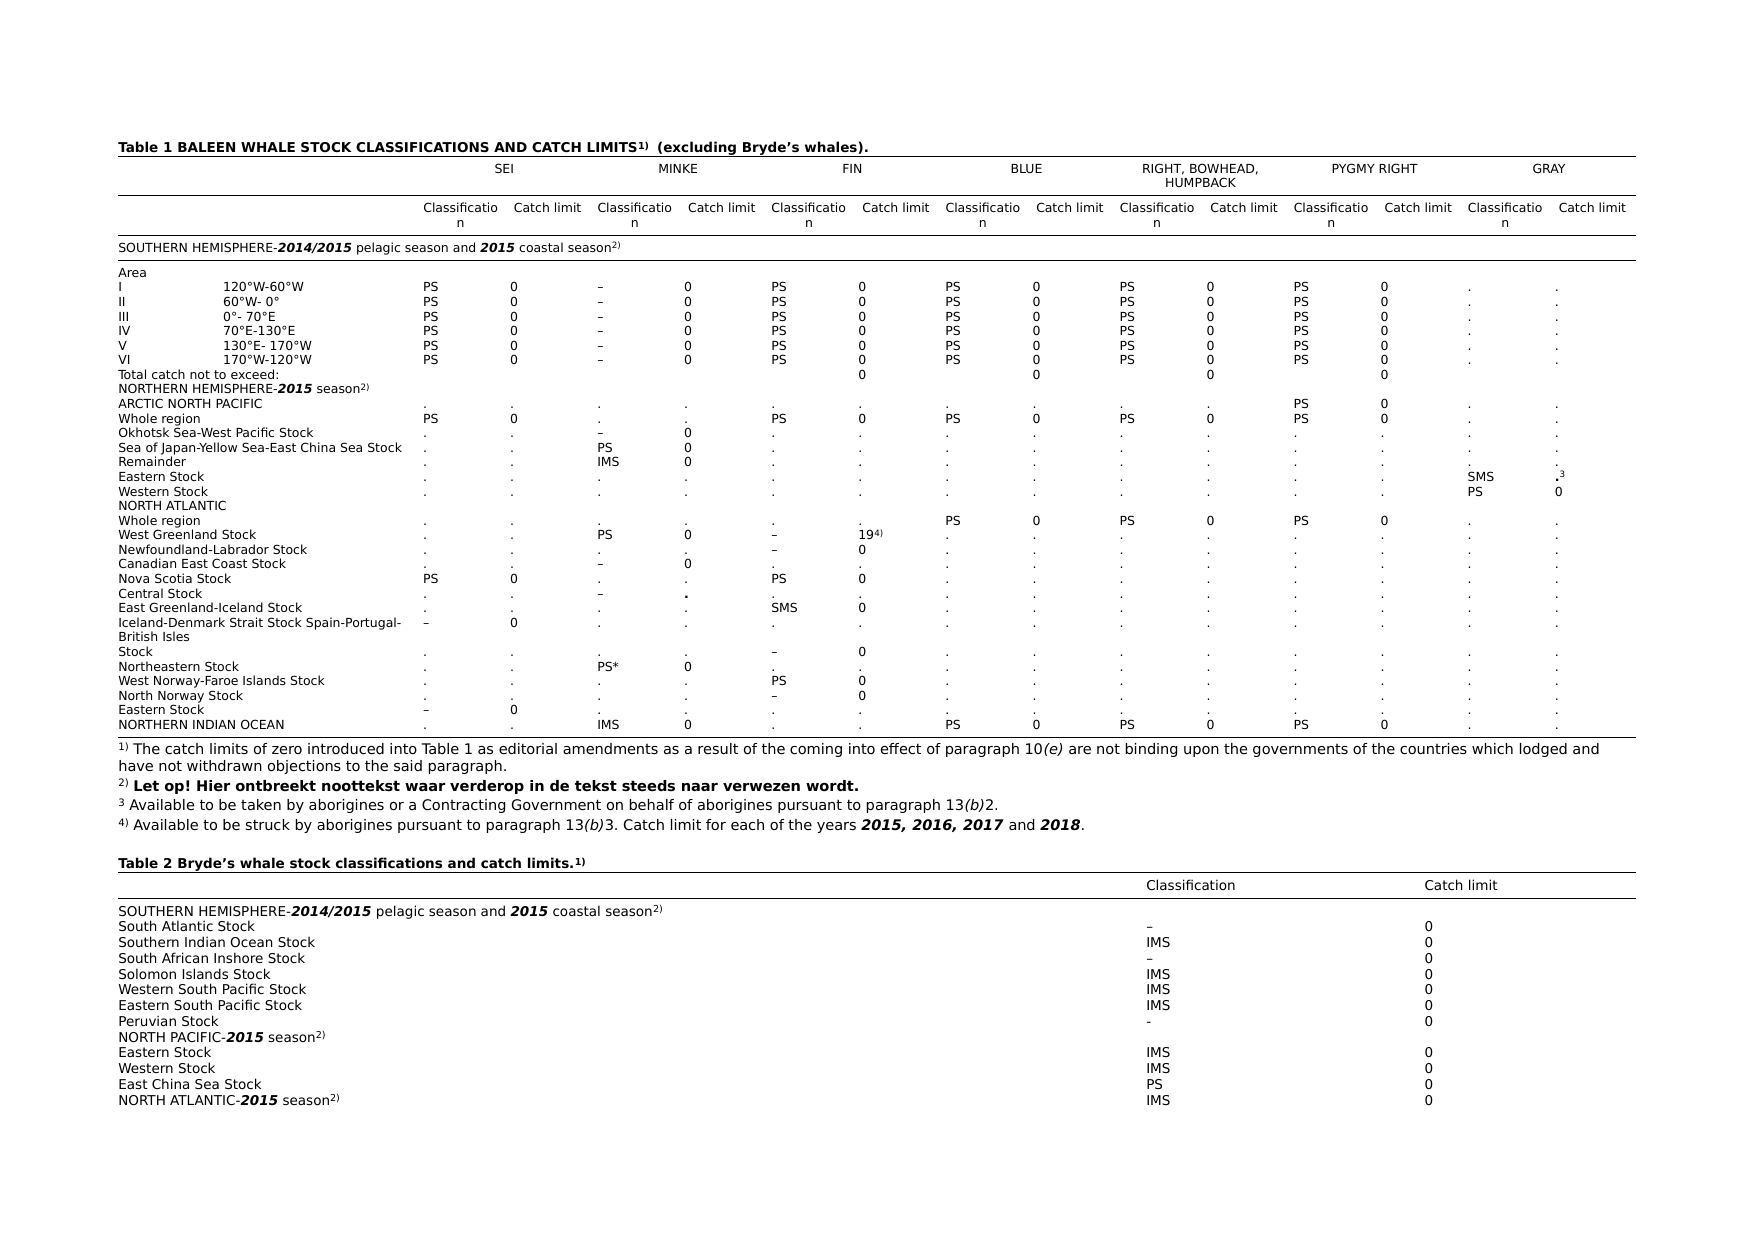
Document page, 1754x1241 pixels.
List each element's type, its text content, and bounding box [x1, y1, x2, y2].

table_cell [1288, 368, 1374, 382]
table_cell [939, 261, 1026, 280]
table_cell SOUTHERN HEMISPHERE-2014/2015 pelagic season and 2015 coastal season2) [118, 236, 1636, 260]
table_cell PS [1140, 1077, 1418, 1092]
table_cell . [1113, 426, 1200, 441]
table_cell . [1549, 586, 1636, 601]
table_cell . [678, 572, 765, 586]
table_cell Catch limit [504, 196, 591, 235]
table_cell . [1113, 645, 1200, 659]
table_cell [1549, 261, 1636, 280]
table_cell . [1549, 441, 1636, 455]
table_cell West Norway-Faroe Islands Stock [118, 674, 417, 688]
table_cell [1113, 261, 1200, 280]
table_cell . [1200, 397, 1287, 411]
table_cell . [1113, 586, 1200, 601]
table_cell . [417, 528, 504, 543]
table_cell . [1026, 441, 1113, 455]
table_cell [939, 368, 1026, 382]
table_cell . [1375, 616, 1462, 645]
table_cell PS [417, 411, 504, 426]
table_cell I [118, 280, 217, 295]
table_cell IMS [1140, 1045, 1418, 1061]
table_cell 0 [852, 353, 939, 368]
table_cell Southern Indian Ocean Stock [118, 935, 1140, 951]
table_cell Catch limit [1375, 196, 1462, 235]
table_cell 0 [678, 353, 765, 368]
table_cell . [1288, 689, 1374, 703]
table_cell 0 [852, 309, 939, 324]
table_cell PS [765, 353, 852, 368]
table_cell . [417, 514, 504, 528]
table_cell PS [1288, 309, 1374, 324]
table_cell . [1549, 309, 1636, 324]
table_cell . [1113, 572, 1200, 586]
table_cell [1026, 499, 1113, 513]
table_cell . [678, 514, 765, 528]
table_cell . [1288, 484, 1374, 499]
table_cell . [1462, 645, 1548, 659]
table_cell IMS [1140, 1061, 1418, 1077]
table_cell 0 [678, 309, 765, 324]
table_cell NORTH ATLANTIC-2015 season2) [118, 1092, 1140, 1108]
table_cell 0 [504, 339, 591, 353]
table_cell [591, 499, 678, 513]
table_cell [591, 368, 678, 382]
table_cell . [1462, 572, 1548, 586]
table_cell Canadian East Coast Stock [118, 557, 417, 572]
table_cell 0 [1026, 411, 1113, 426]
table_cell . [939, 659, 1026, 674]
table_cell . [417, 484, 504, 499]
table_cell PS [591, 528, 678, 543]
table_cell PS [1288, 514, 1374, 528]
table_cell 0 [1026, 339, 1113, 353]
table_cell . [1462, 324, 1548, 338]
table_cell . [1026, 484, 1113, 499]
table_cell Sea of Japan-Yellow Sea-East China Sea Stock [118, 441, 417, 455]
table_cell . [591, 470, 678, 484]
table_cell [1462, 499, 1548, 513]
table_cell Classification [1113, 196, 1200, 235]
table_cell . [417, 601, 504, 616]
table_cell . [1375, 586, 1462, 601]
table_cell . [1113, 528, 1200, 543]
table_cell . [417, 543, 504, 557]
table_cell . [1200, 689, 1287, 703]
table_cell PS [939, 353, 1026, 368]
table_cell [217, 157, 417, 195]
table_cell . [1288, 601, 1374, 616]
table_cell . [678, 470, 765, 484]
table_cell . [1462, 295, 1548, 309]
table_cell Central Stock [118, 586, 417, 601]
table_cell PYGMY RIGHT [1288, 157, 1462, 195]
table_cell 0 [504, 703, 591, 718]
table_cell . [417, 659, 504, 674]
table_cell 0 [852, 295, 939, 309]
table_cell [939, 499, 1026, 513]
table_cell . [1462, 703, 1548, 718]
table_cell 0 [1026, 295, 1113, 309]
table_cell Catch limit [1549, 196, 1636, 235]
table_cell . [1113, 455, 1200, 470]
table_cell . [1549, 455, 1636, 470]
table_cell . [678, 674, 765, 688]
table_cell . [1549, 295, 1636, 309]
table_cell . [1462, 339, 1548, 353]
table_cell . [1200, 674, 1287, 688]
table_cell . [1375, 659, 1462, 674]
table_cell NORTH PACIFIC-2015 season2) [118, 1029, 1140, 1045]
table_cell 1) The catch limits of zero introduced into Table 1 as editorial amendments as a result of the coming into effect of paragraph 10(e) are not binding upon the governments of the countries which lodged and have not withdrawn objections to the said paragraph. 2) Let op! Hier ontbreekt noottekst waar verderop in de tekst steeds naar verwezen wordt. 3 Available to be taken by aborigines or a Contracting Government on behalf of aborigines pursuant to paragraph 13(b)2. 4) Available to be struck by aborigines pursuant to paragraph 13(b)3. Catch limit for each of the years 2015, 2016, 2017 and 2018. [118, 738, 1636, 834]
table_cell Whole region [118, 514, 417, 528]
table_cell . [1113, 397, 1200, 411]
table_cell [1462, 261, 1548, 280]
table_cell . [591, 645, 678, 659]
table_cell . [1288, 616, 1374, 645]
table_cell [118, 157, 217, 195]
table_cell Classification [939, 196, 1026, 235]
table_cell . [939, 470, 1026, 484]
table_cell South Atlantic Stock [118, 919, 1140, 935]
table_cell . [1549, 339, 1636, 353]
table_cell .3 [1549, 470, 1636, 484]
table_cell . [591, 484, 678, 499]
table_cell – [1140, 951, 1418, 966]
table_cell – [591, 426, 678, 441]
table_cell Remainder [118, 455, 417, 470]
table_cell . [678, 397, 765, 411]
table_cell . [1375, 703, 1462, 718]
table_cell . [504, 601, 591, 616]
table_cell South African Inshore Stock [118, 951, 1140, 966]
table_cell PS [939, 309, 1026, 324]
table_cell 0 [1549, 484, 1636, 499]
table_cell 0 [1418, 998, 1636, 1014]
table_cell 0 [1418, 1045, 1636, 1061]
table_cell [852, 499, 939, 513]
table_cell PS* [591, 659, 678, 674]
table_cell 0 [1200, 718, 1287, 737]
table_cell . [1288, 557, 1374, 572]
table_cell . [939, 397, 1026, 411]
table_cell . [1549, 601, 1636, 616]
table_cell 0 [852, 572, 939, 586]
table_cell [504, 499, 591, 513]
table_cell PS [1288, 353, 1374, 368]
table_cell . [1462, 718, 1548, 737]
table_cell . [417, 441, 504, 455]
table_cell . [678, 689, 765, 703]
table_header Table 2 Bryde’s whale stock classifications and catch limits.1) [118, 856, 1636, 872]
table_cell . [765, 484, 852, 499]
table_cell Solomon Islands Stock [118, 966, 1140, 982]
table_cell . [1549, 324, 1636, 338]
table_cell [1549, 499, 1636, 513]
table_cell – [765, 645, 852, 659]
table_cell Newfoundland-Labrador Stock [118, 543, 417, 557]
table_cell PS [417, 572, 504, 586]
table_cell 0 [1200, 514, 1287, 528]
table_cell 0 [678, 528, 765, 543]
table_cell . [1026, 528, 1113, 543]
table_cell 0 [504, 309, 591, 324]
table_cell PS [1113, 280, 1200, 295]
table_cell [1549, 368, 1636, 382]
table_cell . [504, 645, 591, 659]
table_cell . [1462, 601, 1548, 616]
table_cell IV [118, 324, 217, 338]
table_cell PS [765, 674, 852, 688]
table_cell . [852, 470, 939, 484]
table_cell 0 [504, 353, 591, 368]
table_cell 0 [1375, 718, 1462, 737]
table_cell PS [1288, 339, 1374, 353]
table_cell Area [118, 261, 417, 280]
table_cell 130°E- 170°W [217, 339, 417, 353]
table_cell . [1288, 572, 1374, 586]
table_cell Stock [118, 645, 417, 659]
table_cell . [1026, 557, 1113, 572]
table_cell . [1026, 543, 1113, 557]
table_cell – [417, 703, 504, 718]
table_cell . [1113, 543, 1200, 557]
table_cell V [118, 339, 217, 353]
table_cell GRAY [1462, 157, 1636, 195]
table_cell . [1200, 703, 1287, 718]
table_cell . [1375, 689, 1462, 703]
table_cell . [1462, 426, 1548, 441]
table_cell . [939, 426, 1026, 441]
table_cell . [1113, 484, 1200, 499]
table_cell . [939, 455, 1026, 470]
table_cell SMS [765, 601, 852, 616]
table_cell 0 [1026, 718, 1113, 737]
table_cell MINKE [591, 157, 765, 195]
table_cell Iceland-Denmark Strait Stock Spain-Portugal-British Isles [118, 616, 417, 645]
table_cell 0 [1375, 339, 1462, 353]
table_cell 0 [504, 324, 591, 338]
table_cell 0 [1375, 309, 1462, 324]
table_cell PS [1113, 411, 1200, 426]
table_cell . [1113, 674, 1200, 688]
table_cell . [852, 426, 939, 441]
table_cell . [417, 426, 504, 441]
table_cell – [417, 616, 504, 645]
table_cell . [1462, 557, 1548, 572]
table_cell . [1026, 659, 1113, 674]
table_cell . [504, 689, 591, 703]
table_cell 0 [1375, 397, 1462, 411]
table_cell Classification [417, 196, 504, 235]
table_cell 0 [852, 411, 939, 426]
table_cell [217, 196, 417, 235]
table_cell . [1549, 616, 1636, 645]
table_cell . [1026, 703, 1113, 718]
table_cell . [1200, 616, 1287, 645]
table_cell 0 [678, 280, 765, 295]
table_cell 0 [678, 339, 765, 353]
table_cell . [765, 441, 852, 455]
table_cell . [504, 557, 591, 572]
table_cell 0 [504, 411, 591, 426]
table_cell . [504, 514, 591, 528]
table_cell . [1549, 411, 1636, 426]
table_cell PS [1113, 353, 1200, 368]
table_cell . [1288, 586, 1374, 601]
table_cell 0 [1375, 353, 1462, 368]
table_cell 70°E-130°E [217, 324, 417, 338]
table_cell [1026, 261, 1113, 280]
table_cell . [1375, 528, 1462, 543]
table_cell [1375, 261, 1462, 280]
table_cell . [1026, 689, 1113, 703]
table_cell 0 [1026, 309, 1113, 324]
table_cell . [852, 616, 939, 645]
table_cell 0 [504, 280, 591, 295]
table_cell . [765, 586, 852, 601]
table_cell . [765, 718, 852, 737]
table_cell . [504, 397, 591, 411]
table_cell . [765, 426, 852, 441]
table_cell Nova Scotia Stock [118, 572, 417, 586]
table_cell . [1462, 309, 1548, 324]
table_cell PS [1288, 324, 1374, 338]
table_header Table 1 BALEEN WHALE STOCK CLASSIFICATIONS AND CATCH LIMITS1) (excluding Bryde’s whales). [118, 140, 1636, 156]
table_cell 0 [1200, 280, 1287, 295]
table_cell 0 [1200, 353, 1287, 368]
table_cell . [504, 484, 591, 499]
table_cell . [1200, 455, 1287, 470]
table_cell Catch limit [1026, 196, 1113, 235]
table_cell . [1549, 689, 1636, 703]
table_cell . [1200, 484, 1287, 499]
table_cell . [939, 528, 1026, 543]
table_cell IMS [1140, 982, 1418, 998]
table_cell . [504, 659, 591, 674]
table_cell . [1288, 543, 1374, 557]
table_cell 0 [1418, 935, 1636, 951]
table_cell PS [417, 339, 504, 353]
table_cell . [417, 397, 504, 411]
table_cell [1462, 368, 1548, 382]
table_cell . [1026, 586, 1113, 601]
table_cell 0 [852, 543, 939, 557]
table_cell 0 [852, 368, 939, 382]
table_cell . [1200, 543, 1287, 557]
table_cell III [118, 309, 217, 324]
table_cell Peruvian Stock [118, 1014, 1140, 1029]
table_cell PS [417, 295, 504, 309]
table_cell 0 [1026, 324, 1113, 338]
table_cell . [504, 543, 591, 557]
table_cell . [1026, 601, 1113, 616]
table_cell . [591, 543, 678, 557]
table_cell . [1288, 659, 1374, 674]
table_cell . [1462, 543, 1548, 557]
table_cell . [1462, 528, 1548, 543]
table_cell 0 [1200, 295, 1287, 309]
table_cell PS [939, 411, 1026, 426]
table_cell 0 [1418, 1092, 1636, 1108]
table_cell . [939, 616, 1026, 645]
table_cell . [1462, 689, 1548, 703]
table_cell . [1026, 455, 1113, 470]
table_cell 0 [1200, 309, 1287, 324]
table_cell 0 [678, 426, 765, 441]
table_cell . [504, 455, 591, 470]
table_cell Okhotsk Sea-West Pacific Stock [118, 426, 417, 441]
table_cell . [1200, 601, 1287, 616]
table_cell PS [1113, 514, 1200, 528]
table_cell . [852, 557, 939, 572]
table_cell 0 [1026, 353, 1113, 368]
table_cell . [939, 484, 1026, 499]
table_cell . [1462, 397, 1548, 411]
table_cell PS [1288, 718, 1374, 737]
table_cell . [1026, 645, 1113, 659]
table_cell 0 [1375, 514, 1462, 528]
table_cell . [939, 586, 1026, 601]
table_cell Classification [1140, 873, 1418, 898]
table_cell 0 [1418, 1077, 1636, 1092]
table_cell . [1200, 572, 1287, 586]
table_cell West Greenland Stock [118, 528, 417, 543]
table_cell . [678, 411, 765, 426]
table_cell . [1462, 280, 1548, 295]
table_cell [1288, 261, 1374, 280]
table_cell 0 [852, 689, 939, 703]
table_cell PS [765, 309, 852, 324]
table_cell PS [1113, 718, 1200, 737]
table_cell 0°- 70°E [217, 309, 417, 324]
table_cell 0 [1418, 1014, 1636, 1029]
table_cell . [939, 572, 1026, 586]
table_cell 60°W- 0° [217, 295, 417, 309]
table_cell Catch limit [1418, 873, 1636, 898]
table_cell [504, 261, 591, 280]
table_cell [1200, 499, 1287, 513]
table_cell PS [765, 324, 852, 338]
table_cell [1113, 368, 1200, 382]
table_cell PS [417, 324, 504, 338]
table_cell . [1549, 514, 1636, 528]
table_cell . [1026, 674, 1113, 688]
table_cell . [417, 645, 504, 659]
table_cell . [504, 718, 591, 737]
table_cell . [939, 557, 1026, 572]
table_cell – [591, 309, 678, 324]
table_cell . [1549, 703, 1636, 718]
table_cell . [1375, 543, 1462, 557]
table_cell . [1113, 689, 1200, 703]
table_cell IMS [1140, 998, 1418, 1014]
table_cell 0 [678, 441, 765, 455]
table_cell . [939, 689, 1026, 703]
table_cell . [591, 674, 678, 688]
table_cell . [1113, 470, 1200, 484]
table_cell [591, 261, 678, 280]
table_cell . [1375, 645, 1462, 659]
table_cell . [1026, 470, 1113, 484]
table_cell PS [1462, 484, 1548, 499]
table_cell . [678, 703, 765, 718]
table_cell PS [765, 572, 852, 586]
table_cell PS [591, 441, 678, 455]
table_cell PS [1288, 280, 1374, 295]
table_cell . [591, 514, 678, 528]
table_cell – [591, 586, 678, 601]
table_cell [1288, 499, 1374, 513]
table_cell 0 [1200, 411, 1287, 426]
table_cell . [852, 659, 939, 674]
table_cell Classification [1288, 196, 1374, 235]
table_cell Total catch not to exceed: [118, 368, 591, 382]
table_cell . [765, 659, 852, 674]
table_cell . [591, 689, 678, 703]
table_cell SOUTHERN HEMISPHERE-2014/2015 pelagic season and 2015 coastal season2) [118, 899, 1140, 919]
table_cell 0 [1200, 368, 1287, 382]
table_cell 0 [1200, 339, 1287, 353]
table_cell [1200, 261, 1287, 280]
table_cell Western Stock [118, 1061, 1140, 1077]
table_cell – [591, 295, 678, 309]
table_cell 0 [504, 616, 591, 645]
table_cell . [1113, 441, 1200, 455]
table_cell . [1288, 441, 1374, 455]
table_cell [1140, 1029, 1418, 1045]
table_cell . [765, 514, 852, 528]
table_cell . [1462, 514, 1548, 528]
table_cell 0 [678, 557, 765, 572]
table_cell . [1375, 572, 1462, 586]
table_cell 0 [1200, 324, 1287, 338]
table_cell PS [1113, 309, 1200, 324]
table_cell . [765, 616, 852, 645]
table_cell . [1375, 426, 1462, 441]
table_cell 0 [852, 601, 939, 616]
table_cell . [417, 689, 504, 703]
table_cell [678, 499, 765, 513]
table_cell IMS [1140, 1092, 1418, 1108]
table_cell 0 [1375, 280, 1462, 295]
table_cell IMS [1140, 966, 1418, 982]
table_cell PS [939, 718, 1026, 737]
table_cell Whole region [118, 411, 417, 426]
table_cell . [1375, 484, 1462, 499]
table_cell [678, 261, 765, 280]
table_cell . [1288, 645, 1374, 659]
table_cell . [1462, 586, 1548, 601]
table_cell . [1200, 557, 1287, 572]
table_cell [118, 873, 1140, 898]
table_cell . [591, 616, 678, 645]
table_cell PS [939, 295, 1026, 309]
table_cell . [939, 601, 1026, 616]
table_cell . [1288, 426, 1374, 441]
table_cell FIN [765, 157, 939, 195]
table_cell . [1026, 572, 1113, 586]
table_cell II [118, 295, 217, 309]
table_cell Northeastern Stock [118, 659, 417, 674]
table_cell . [939, 543, 1026, 557]
table_cell East China Sea Stock [118, 1077, 1140, 1092]
table_cell 0 [1418, 919, 1636, 935]
table_cell . [852, 441, 939, 455]
table_cell – [591, 324, 678, 338]
table_cell Western Stock [118, 484, 417, 499]
table_cell . [1549, 674, 1636, 688]
table_cell . [1026, 616, 1113, 645]
table_cell . [1113, 703, 1200, 718]
table_cell . [765, 470, 852, 484]
table_cell . [765, 455, 852, 470]
table_cell . [417, 557, 504, 572]
table_cell 170°W-120°W [217, 353, 417, 368]
table_cell . [939, 674, 1026, 688]
table_cell Catch limit [1200, 196, 1287, 235]
table_cell [765, 368, 852, 382]
table_cell . [765, 397, 852, 411]
table_cell . [1549, 572, 1636, 586]
table_cell . [1375, 455, 1462, 470]
table_cell 0 [852, 339, 939, 353]
table_cell [1140, 899, 1418, 919]
table_cell . [504, 426, 591, 441]
table_cell . [1462, 411, 1548, 426]
table_cell PS [765, 411, 852, 426]
table_cell East Greenland-Iceland Stock [118, 601, 417, 616]
table_cell PS [1113, 339, 1200, 353]
table_cell – [591, 339, 678, 353]
table_cell . [504, 528, 591, 543]
table_cell . [417, 674, 504, 688]
table_cell . [504, 674, 591, 688]
table_cell 0 [504, 295, 591, 309]
table_cell [118, 196, 217, 235]
table_cell – [765, 528, 852, 543]
table_cell . [1462, 616, 1548, 645]
table_cell 0 [678, 295, 765, 309]
table_cell 0 [678, 455, 765, 470]
table_cell PS [1288, 411, 1374, 426]
table_cell 0 [852, 645, 939, 659]
table_cell IMS [591, 718, 678, 737]
table_cell . [1113, 557, 1200, 572]
table_cell . [678, 601, 765, 616]
table_cell [678, 368, 765, 382]
table_cell North Norway Stock [118, 689, 417, 703]
table_cell Catch limit [678, 196, 765, 235]
table_cell Eastern Stock [118, 470, 417, 484]
table_cell . [1200, 586, 1287, 601]
table_cell 0 [1375, 295, 1462, 309]
table_cell [417, 261, 504, 280]
table_cell – [1140, 919, 1418, 935]
table_cell . [1549, 557, 1636, 572]
table_cell PS [417, 280, 504, 295]
table_cell . [1375, 441, 1462, 455]
table_cell 120°W-60°W [217, 280, 417, 295]
table_cell Eastern Stock [118, 703, 417, 718]
table_cell . [765, 557, 852, 572]
table_cell . [852, 455, 939, 470]
table_cell . [591, 397, 678, 411]
table_cell . [1549, 353, 1636, 368]
table_cell PS [765, 295, 852, 309]
table_cell . [678, 484, 765, 499]
table_cell PS [939, 514, 1026, 528]
table_cell 0 [1418, 966, 1636, 982]
table_cell . [1375, 601, 1462, 616]
table_cell 0 [1418, 982, 1636, 998]
table_cell . [852, 484, 939, 499]
table_cell . [1462, 455, 1548, 470]
table_cell . [678, 586, 765, 601]
table_cell PS [1113, 324, 1200, 338]
table_cell . [1113, 659, 1200, 674]
table_cell Classification [1462, 196, 1548, 235]
table_cell . [1200, 659, 1287, 674]
table_cell . [1288, 470, 1374, 484]
table_cell SMS [1462, 470, 1548, 484]
table_cell VI [118, 353, 217, 368]
table_cell SEI [417, 157, 591, 195]
table_cell . [417, 718, 504, 737]
table_cell . [1462, 674, 1548, 688]
table_cell . [1288, 528, 1374, 543]
table_cell Western South Pacific Stock [118, 982, 1140, 998]
table_cell 0 [1418, 1061, 1636, 1077]
table_cell . [504, 441, 591, 455]
table_cell 0 [1375, 324, 1462, 338]
table_cell . [1549, 659, 1636, 674]
table_cell . [1200, 645, 1287, 659]
table_cell . [939, 703, 1026, 718]
table_cell . [1462, 353, 1548, 368]
table_cell . [1462, 659, 1548, 674]
table_cell [852, 261, 939, 280]
table_cell . [1549, 645, 1636, 659]
table_cell . [1113, 601, 1200, 616]
table_cell 0 [504, 572, 591, 586]
table_cell 0 [1375, 368, 1462, 382]
table_cell . [1026, 397, 1113, 411]
table_cell PS [1288, 295, 1374, 309]
table_cell . [1549, 426, 1636, 441]
table_cell . [1288, 703, 1374, 718]
table_cell [765, 499, 852, 513]
table_cell . [939, 645, 1026, 659]
table_cell 0 [1375, 411, 1462, 426]
table_cell . [1200, 470, 1287, 484]
table_cell . [504, 470, 591, 484]
table_cell . [1549, 280, 1636, 295]
table_cell [1418, 1029, 1636, 1045]
table_cell . [1288, 455, 1374, 470]
table_cell . [1549, 718, 1636, 737]
table_cell . [939, 441, 1026, 455]
table_cell Catch limit [852, 196, 939, 235]
table_cell 0 [1026, 514, 1113, 528]
table_cell 0 [852, 674, 939, 688]
table_cell . [1375, 557, 1462, 572]
table_cell . [678, 645, 765, 659]
table_cell [417, 499, 504, 513]
table_cell – [765, 689, 852, 703]
table_cell PS [939, 280, 1026, 295]
table_cell . [417, 455, 504, 470]
table_cell . [417, 586, 504, 601]
table_cell . [1288, 674, 1374, 688]
table_cell . [852, 703, 939, 718]
table_cell PS [765, 280, 852, 295]
table_cell . [765, 703, 852, 718]
table_cell . [852, 586, 939, 601]
table_cell Eastern South Pacific Stock [118, 998, 1140, 1014]
table_cell . [1026, 426, 1113, 441]
table_cell - [1140, 1014, 1418, 1029]
table_cell RIGHT, BOWHEAD, HUMPBACK [1113, 157, 1287, 195]
table_cell PS [765, 339, 852, 353]
table_cell . [852, 514, 939, 528]
table_cell . [1462, 441, 1548, 455]
table_cell 0 [1026, 280, 1113, 295]
table_cell 0 [852, 324, 939, 338]
table_cell . [591, 703, 678, 718]
table_cell PS [939, 324, 1026, 338]
table_cell . [591, 601, 678, 616]
table_cell . [1549, 397, 1636, 411]
table_cell 0 [1418, 951, 1636, 966]
table_cell 0 [678, 718, 765, 737]
table_cell [1113, 499, 1200, 513]
table_cell IMS [1140, 935, 1418, 951]
table_cell . [1113, 616, 1200, 645]
table_cell 194) [852, 528, 939, 543]
table_cell . [1549, 543, 1636, 557]
table_cell – [765, 543, 852, 557]
table_cell NORTHERN HEMISPHERE-2015 season2) [118, 382, 1636, 397]
table_cell – [591, 557, 678, 572]
table_cell PS [1113, 295, 1200, 309]
table_cell . [1200, 528, 1287, 543]
table_cell 0 [678, 659, 765, 674]
table_cell [1418, 899, 1636, 919]
table_cell Classification [591, 196, 678, 235]
table_cell 0 [678, 324, 765, 338]
table_cell NORTHERN INDIAN OCEAN [118, 718, 417, 737]
table_cell [765, 261, 852, 280]
table_cell . [1549, 528, 1636, 543]
table_cell Eastern Stock [118, 1045, 1140, 1061]
table_cell . [678, 616, 765, 645]
table_cell IMS [591, 455, 678, 470]
table_cell [1375, 499, 1462, 513]
table_cell . [591, 572, 678, 586]
table_cell – [591, 280, 678, 295]
table_cell . [417, 470, 504, 484]
table_cell ARCTIC NORTH PACIFIC [118, 397, 417, 411]
table_cell PS [1288, 397, 1374, 411]
table_cell PS [417, 309, 504, 324]
table_cell . [591, 411, 678, 426]
table_cell 0 [852, 280, 939, 295]
table_cell . [852, 397, 939, 411]
table_cell . [1375, 470, 1462, 484]
table_cell NORTH ATLANTIC [118, 499, 417, 513]
table_cell BLUE [939, 157, 1113, 195]
table_cell . [1200, 426, 1287, 441]
table_cell PS [939, 339, 1026, 353]
table_cell 0 [1026, 368, 1113, 382]
table_cell . [852, 718, 939, 737]
table_cell Classification [765, 196, 852, 235]
table_cell . [678, 543, 765, 557]
table_cell . [1375, 674, 1462, 688]
table_cell PS [417, 353, 504, 368]
table_cell . [1200, 441, 1287, 455]
table_cell – [591, 353, 678, 368]
table_cell . [504, 586, 591, 601]
